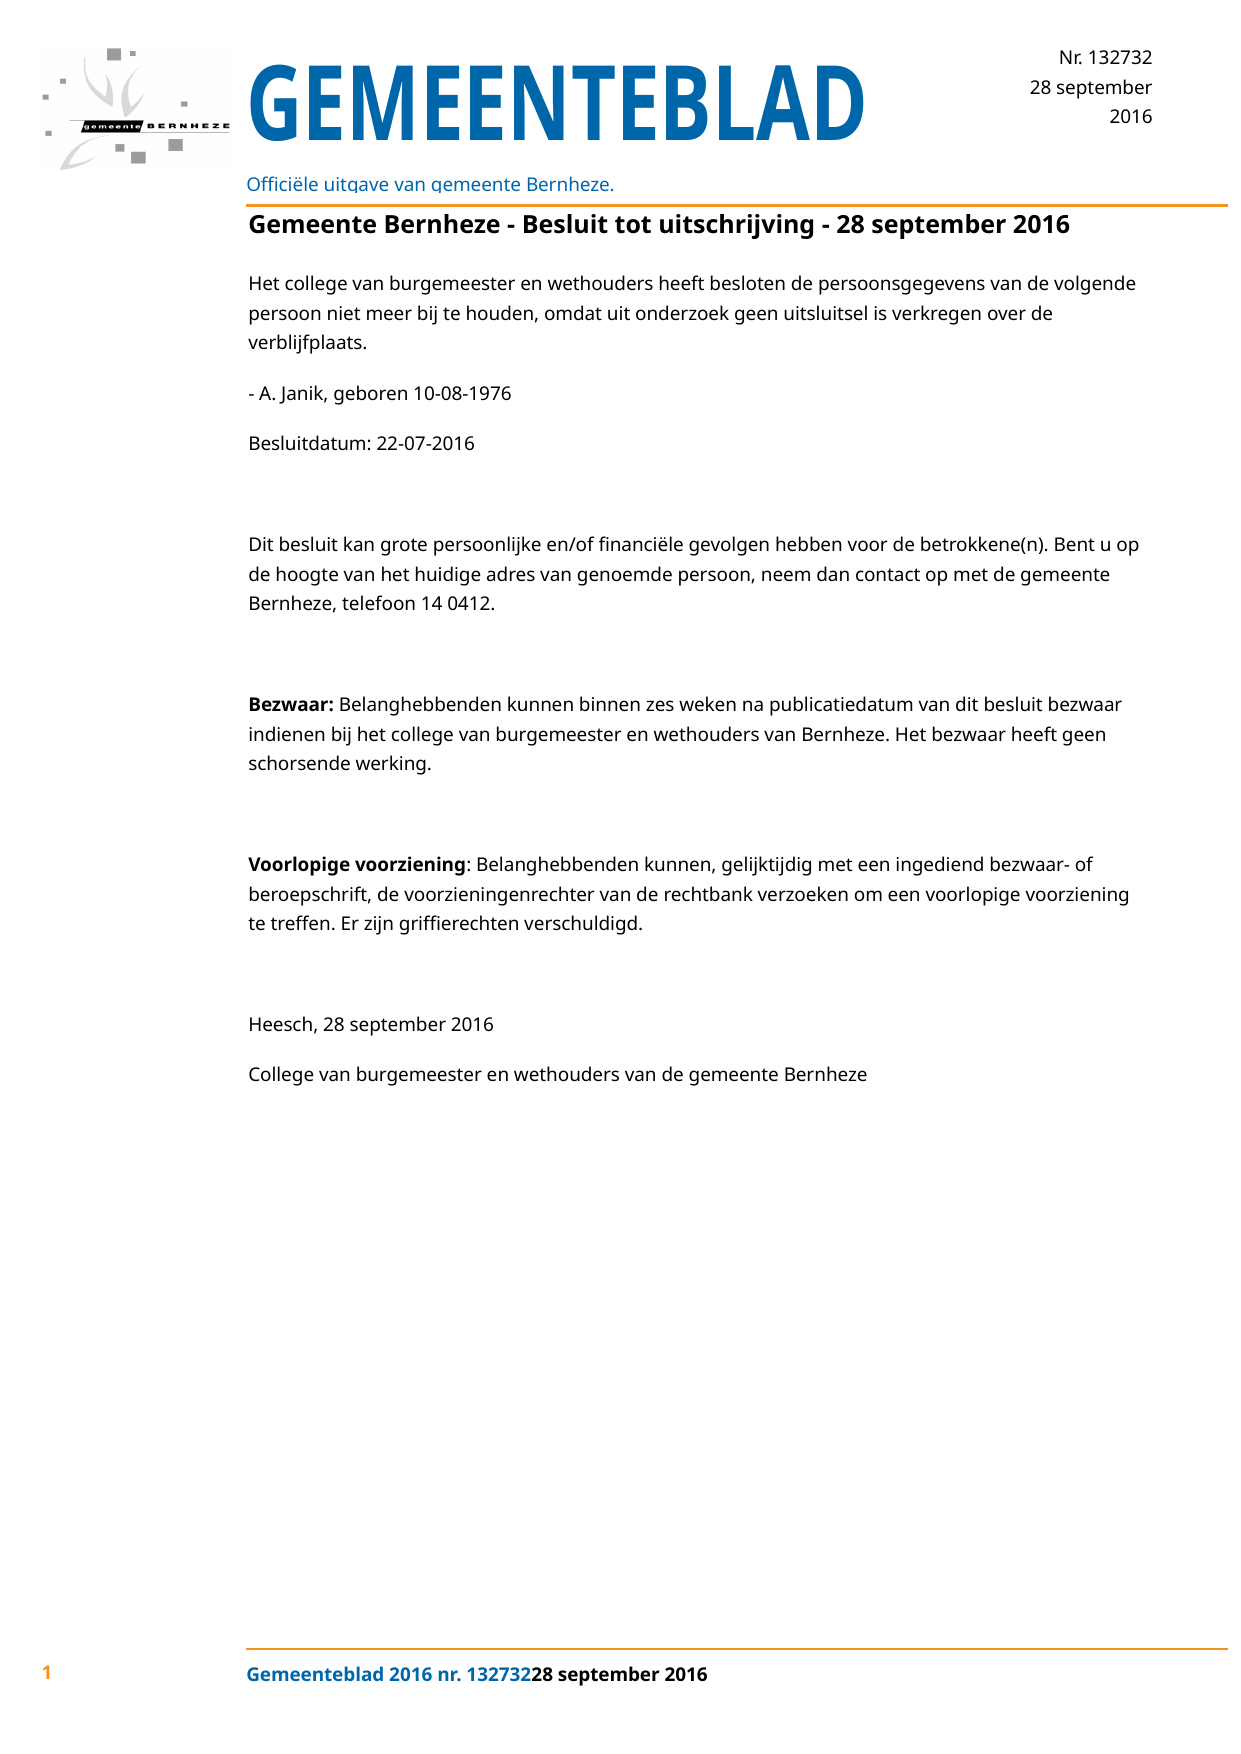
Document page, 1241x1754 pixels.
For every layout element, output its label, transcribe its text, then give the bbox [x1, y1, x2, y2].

picture [41, 47, 231, 172]
text Dit besluit kan grote persoonlijke en/of financiële gevolgen hebben voor de betrokkene(n). Bent u op de hoogte van het huidige adres van genoemde persoon, neem dan contact op met de gemeente Bernheze, telefoon 14 0412. [248, 531, 1152, 616]
text Heesch, 28 september 2016 [248, 1011, 1152, 1037]
text Besluitdatum: 22-07-2016 [248, 430, 1152, 456]
text Het college van burgemeester en wethouders heeft besloten de persoonsgegevens van de volgende persoon niet meer bij te houden, omdat uit onderzoek geen uitsluitsel is verkregen over de verblijfplaats. [248, 270, 1152, 355]
text College van burgemeester en wethouders van de gemeente Bernheze [248, 1062, 1152, 1087]
text Bezwaar: Belanghebbenden kunnen binnen zes weken na publicatiedatum van dit besluit bezwaar indienen bij het college van burgemeester en wethouders van Bernheze. Het bezwaar heeft geen schorsende werking. [248, 691, 1152, 776]
text Voorlopige voorziening: Belanghebbenden kunnen, gelijktijdig met een ingediend bezwaar- of beroepschrift, de voorzieningenrechter van de rechtbank verzoeken om een voorlopige voorziening te treffen. Er zijn griffierechten verschuldigd. [248, 851, 1152, 936]
text Gemeente Bernheze - Besluit tot uitschrijving - 28 september 2016 [248, 207, 1152, 241]
text - A. Janik, geboren 10-08-1976 [248, 380, 1152, 406]
